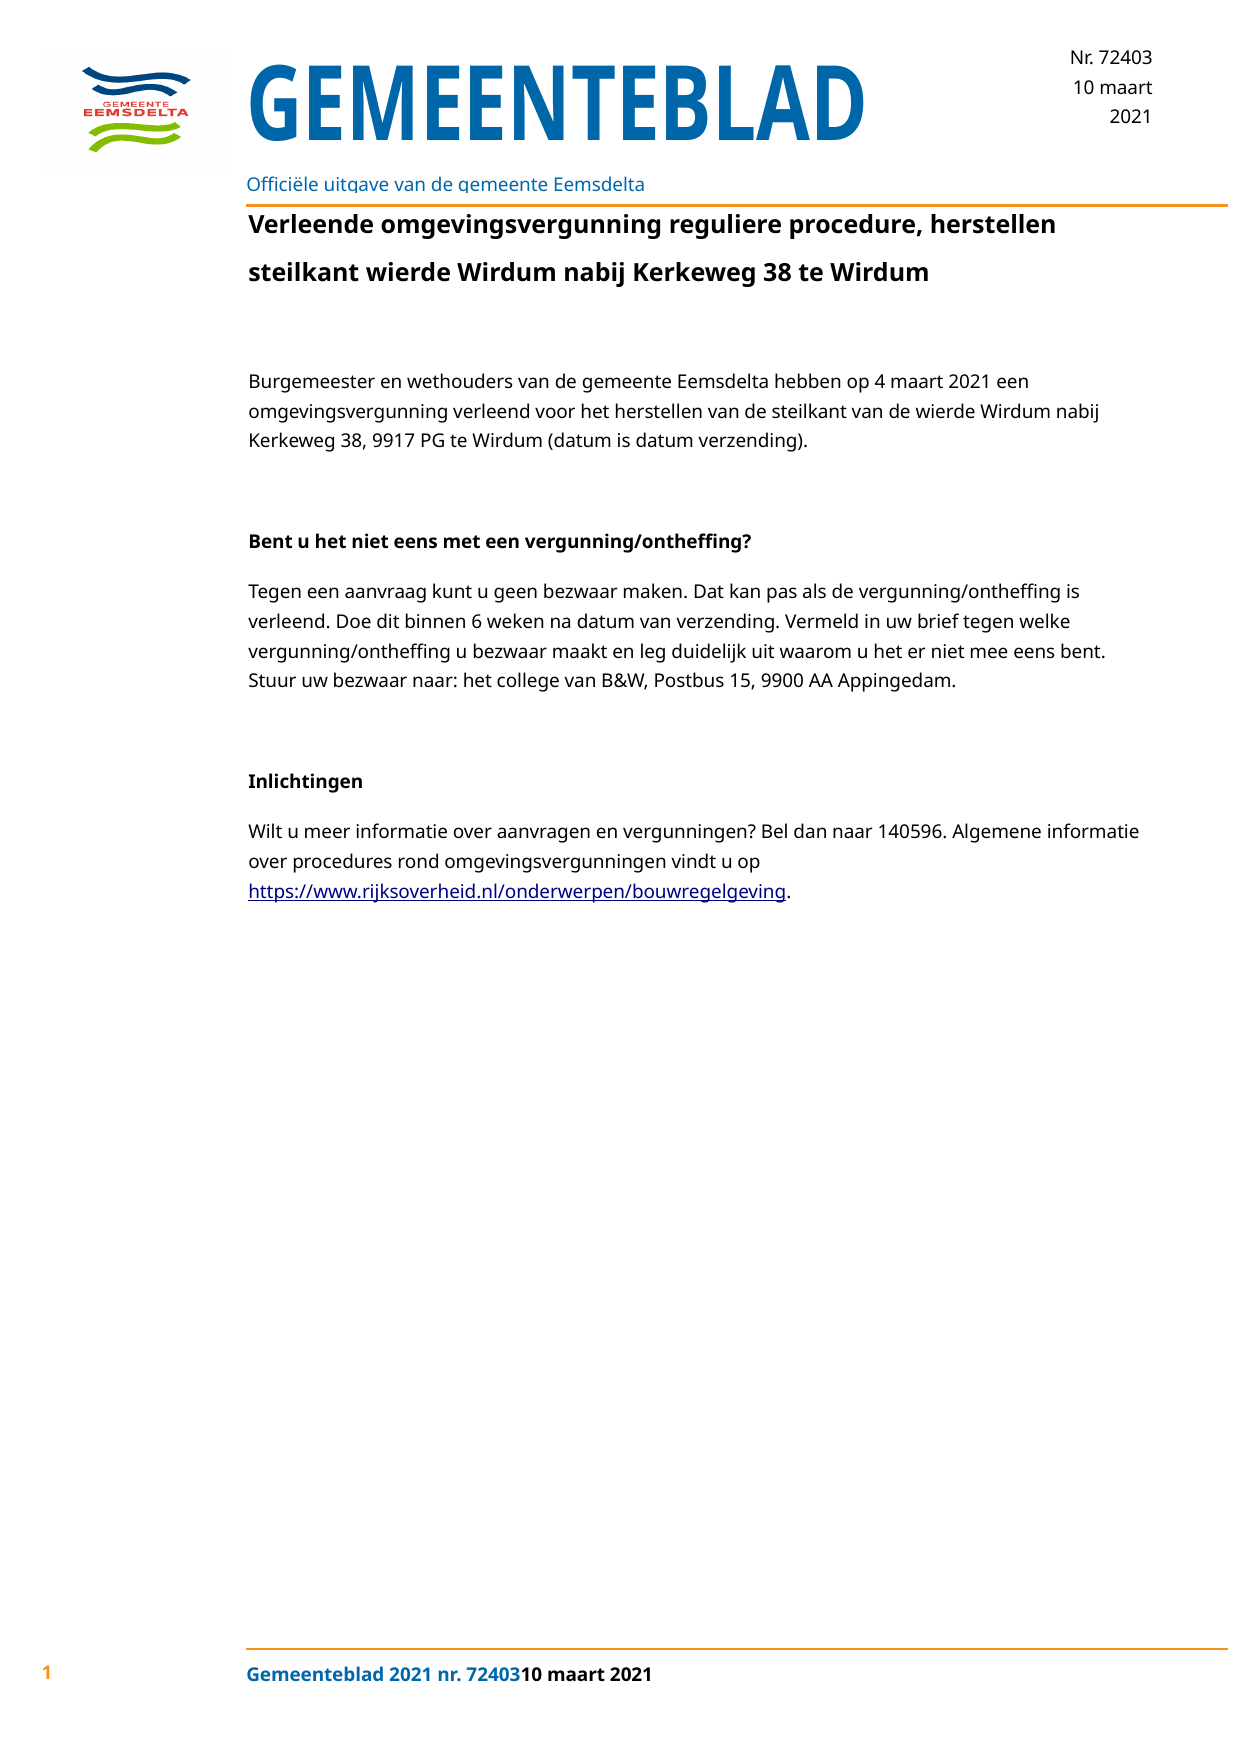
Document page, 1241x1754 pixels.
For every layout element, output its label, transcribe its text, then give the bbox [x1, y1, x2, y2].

text Verleende omgevingsvergunning reguliere procedure, herstellen steilkant wierde Wirdum nabij Kerkeweg 38 te Wirdum [248, 207, 1152, 288]
text Burgemeester en wethouders van de gemeente Eemsdelta hebben op 4 maart 2021 een omgevingsvergunning verleend voor het herstellen van de steilkant van de wierde Wirdum nabij Kerkeweg 38, 9917 PG te Wirdum (datum is datum verzending). [248, 368, 1152, 453]
text Wilt u meer informatie over aanvragen en vergunningen? Bel dan naar 140596. Algemene informatie over procedures rond omgevingsvergunningen vindt u op https://www.rijksoverheid.nl/onderwerpen/bouwregelgeving. [248, 819, 1152, 904]
text Tegen een aanvraag kunt u geen bezwaar maken. Dat kan pas als de vergunning/ontheffing is verleend. Doe dit binnen 6 weken na datum van verzending. Vermeld in uw brief tegen welke vergunning/ontheffing u bezwaar maakt en leg duidelijk uit waarom u het er niet mee eens bent. Stuur uw bezwaar naar: het college van B&W, Postbus 15, 9900 AA Appingedam. [248, 579, 1152, 693]
picture [41, 47, 231, 172]
text Inlichtingen [248, 768, 1152, 794]
text Bent u het niet eens met een vergunning/ontheffing? [248, 528, 1152, 554]
